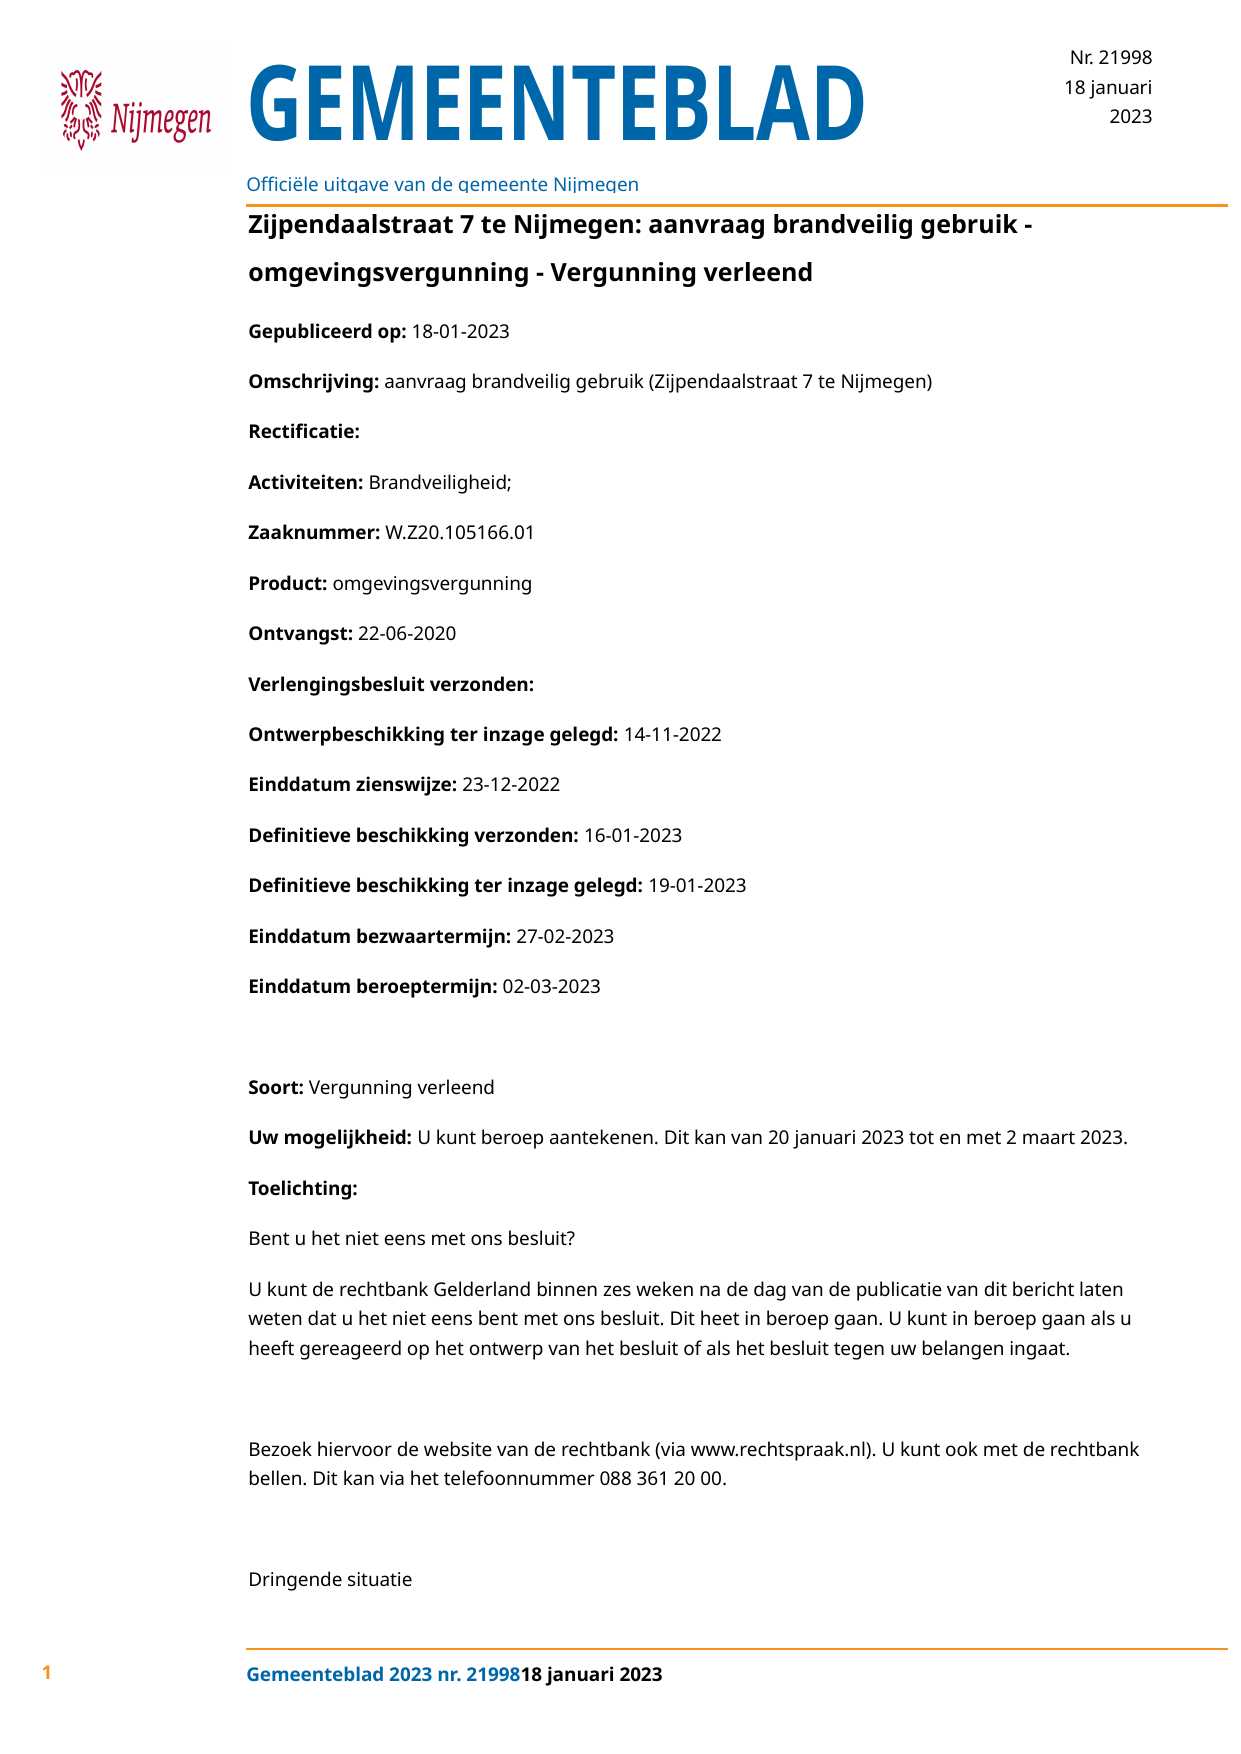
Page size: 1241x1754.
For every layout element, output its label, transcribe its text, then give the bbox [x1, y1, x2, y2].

text Einddatum bezwaartermijn: 27-02-2023 [248, 923, 1152, 949]
text Zijpendaalstraat 7 te Nijmegen: aanvraag brandveilig gebruik - omgevingsvergunning - Vergunning verleend [248, 207, 1152, 288]
text Ontvangst: 22-06-2020 [248, 620, 1152, 646]
text Uw mogelijkheid: U kunt beroep aantekenen. Dit kan van 20 januari 2023 tot en met 2 maart 2023. [248, 1124, 1152, 1150]
text Einddatum zienswijze: 23-12-2022 [248, 772, 1152, 797]
text Definitieve beschikking ter inzage gelegd: 19-01-2023 [248, 872, 1152, 898]
text Definitieve beschikking verzonden: 16-01-2023 [248, 822, 1152, 848]
text Dringende situatie [248, 1566, 1152, 1592]
text Product: omgevingsvergunning [248, 570, 1152, 596]
text Activiteiten: Brandveiligheid; [248, 469, 1152, 495]
text Zaaknummer: W.Z20.105166.01 [248, 519, 1152, 545]
text Ontwerpbeschikking ter inzage gelegd: 14-11-2022 [248, 721, 1152, 747]
text Bent u het niet eens met ons besluit? [248, 1225, 1152, 1251]
text Toelichting: [248, 1175, 1152, 1201]
text Omschrijving: aanvraag brandveilig gebruik (Zijpendaalstraat 7 te Nijmegen) [248, 368, 1152, 394]
text Rectificatie: [248, 419, 1152, 444]
text Einddatum beroeptermijn: 02-03-2023 [248, 973, 1152, 999]
text Soort: Vergunning verleend [248, 1074, 1152, 1100]
text U kunt de rechtbank Gelderland binnen zes weken na de dag van de publicatie van dit bericht laten weten dat u het niet eens bent met ons besluit. Dit heet in beroep gaan. U kunt in beroep gaan als u heeft gereageerd op het ontwerp van het besluit of als het besluit tegen uw belangen ingaat. [248, 1276, 1152, 1361]
text Verlengingsbesluit verzonden: [248, 671, 1152, 697]
text Gepubliceerd op: 18-01-2023 [248, 318, 1152, 344]
text Bezoek hiervoor de website van de rechtbank (via www.rechtspraak.nl). U kunt ook met de rechtbank bellen. Dit kan via het telefoonnummer 088 361 20 00. [248, 1436, 1152, 1491]
picture [41, 47, 231, 172]
